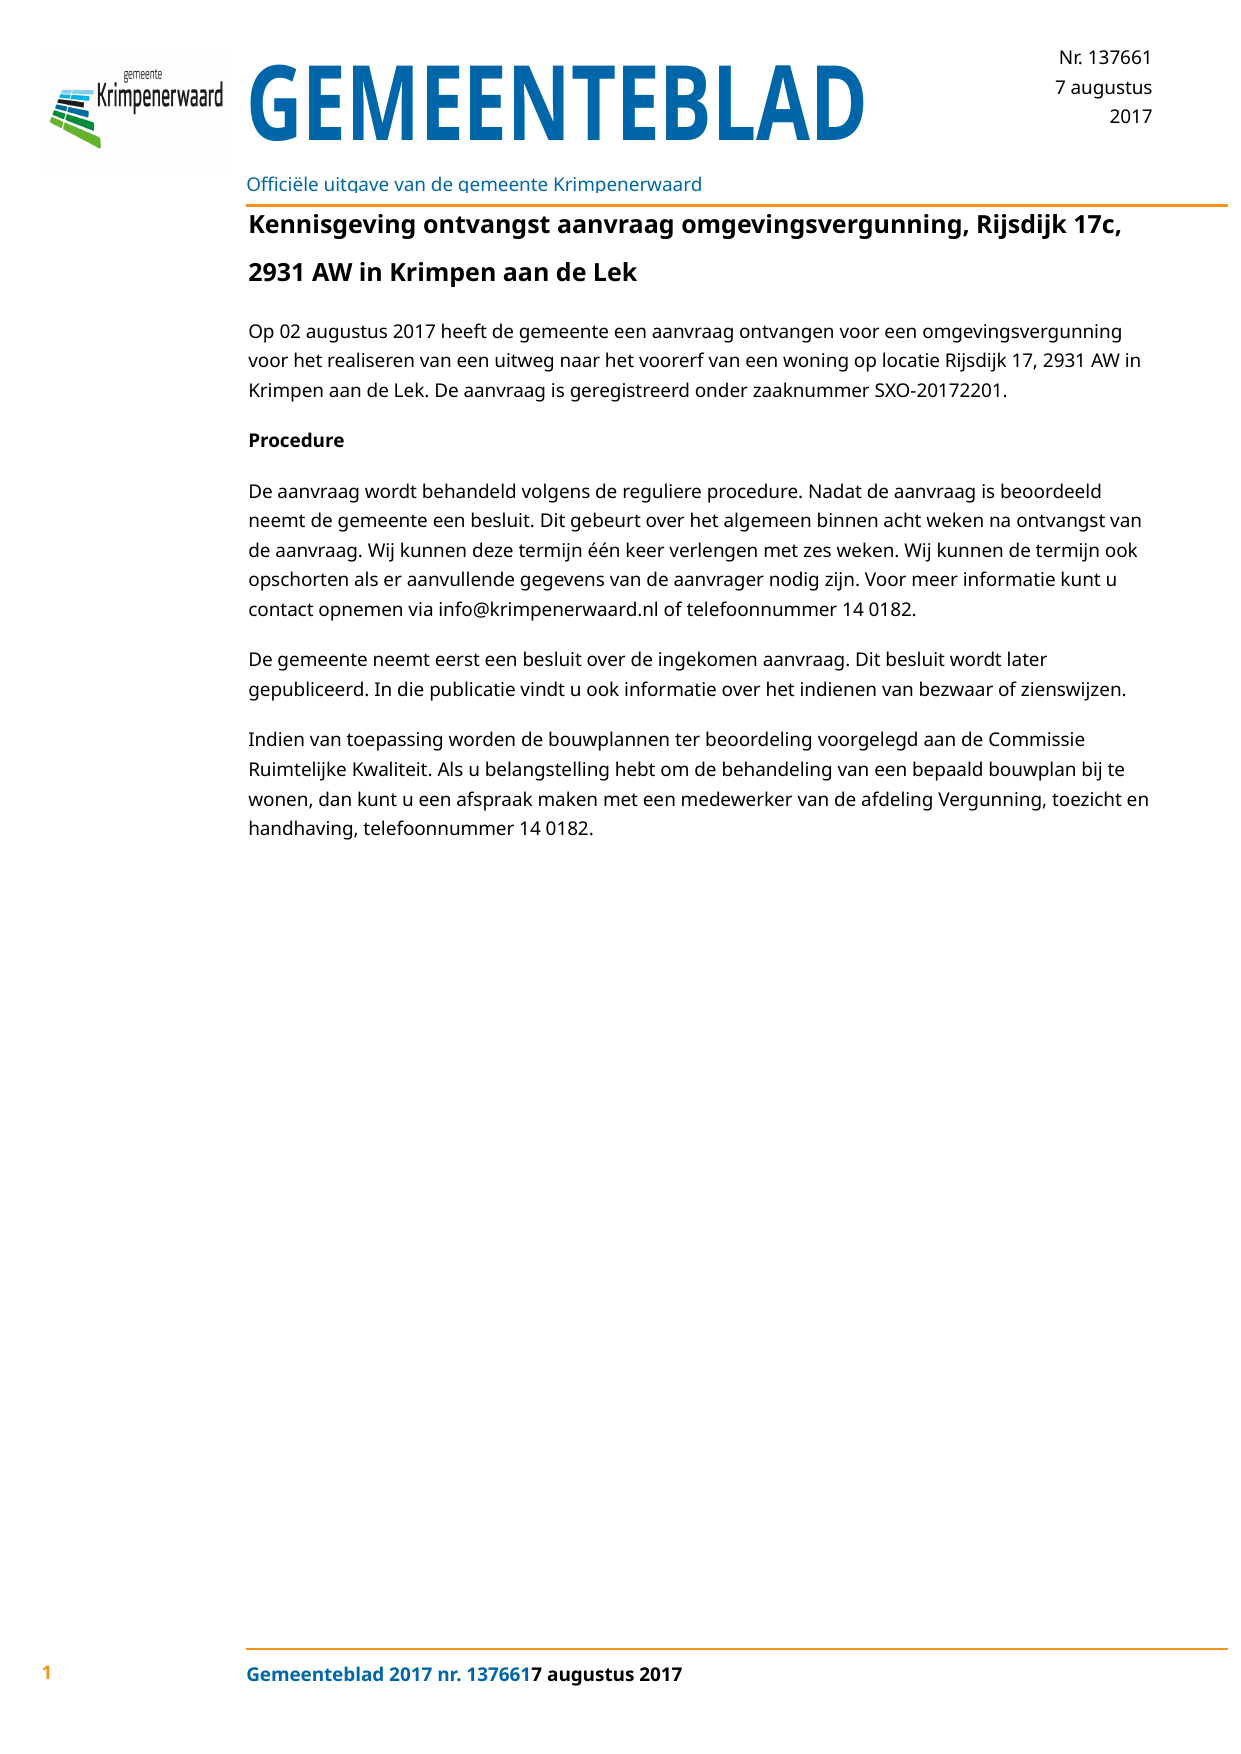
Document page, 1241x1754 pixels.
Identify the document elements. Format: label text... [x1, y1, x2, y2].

text Indien van toepassing worden de bouwplannen ter beoordeling voorgelegd aan de Commissie Ruimtelijke Kwaliteit. Als u belangstelling hebt om de behandeling van een bepaald bouwplan bij te wonen, dan kunt u een afspraak maken met een medewerker van de afdeling Vergunning, toezicht en handhaving, telefoonnummer 14 0182. [248, 727, 1152, 841]
text De gemeente neemt eerst een besluit over de ingekomen aanvraag. Dit besluit wordt later gepubliceerd. In die publicatie vindt u ook informatie over het indienen van bezwaar of zienswijzen. [248, 647, 1152, 702]
text Op 02 augustus 2017 heeft de gemeente een aanvraag ontvangen voor een omgevingsvergunning voor het realiseren van een uitweg naar het voorerf van een woning op locatie Rijsdijk 17, 2931 AW in Krimpen aan de Lek. De aanvraag is geregistreerd onder zaaknummer SXO-20172201. [248, 318, 1152, 403]
picture [41, 47, 231, 172]
text Procedure [248, 427, 1152, 453]
text Kennisgeving ontvangst aanvraag omgevingsvergunning, Rijsdijk 17c, 2931 AW in Krimpen aan de Lek [248, 207, 1152, 288]
text De aanvraag wordt behandeld volgens de reguliere procedure. Nadat de aanvraag is beoordeeld neemt de gemeente een besluit. Dit gebeurt over het algemeen binnen acht weken na ontvangst van de aanvraag. Wij kunnen deze termijn één keer verlengen met zes weken. Wij kunnen de termijn ook opschorten als er aanvullende gegevens van de aanvrager nodig zijn. Voor meer informatie kunt u contact opnemen via info@krimpenerwaard.nl of telefoonnummer 14 0182. [248, 478, 1152, 622]
